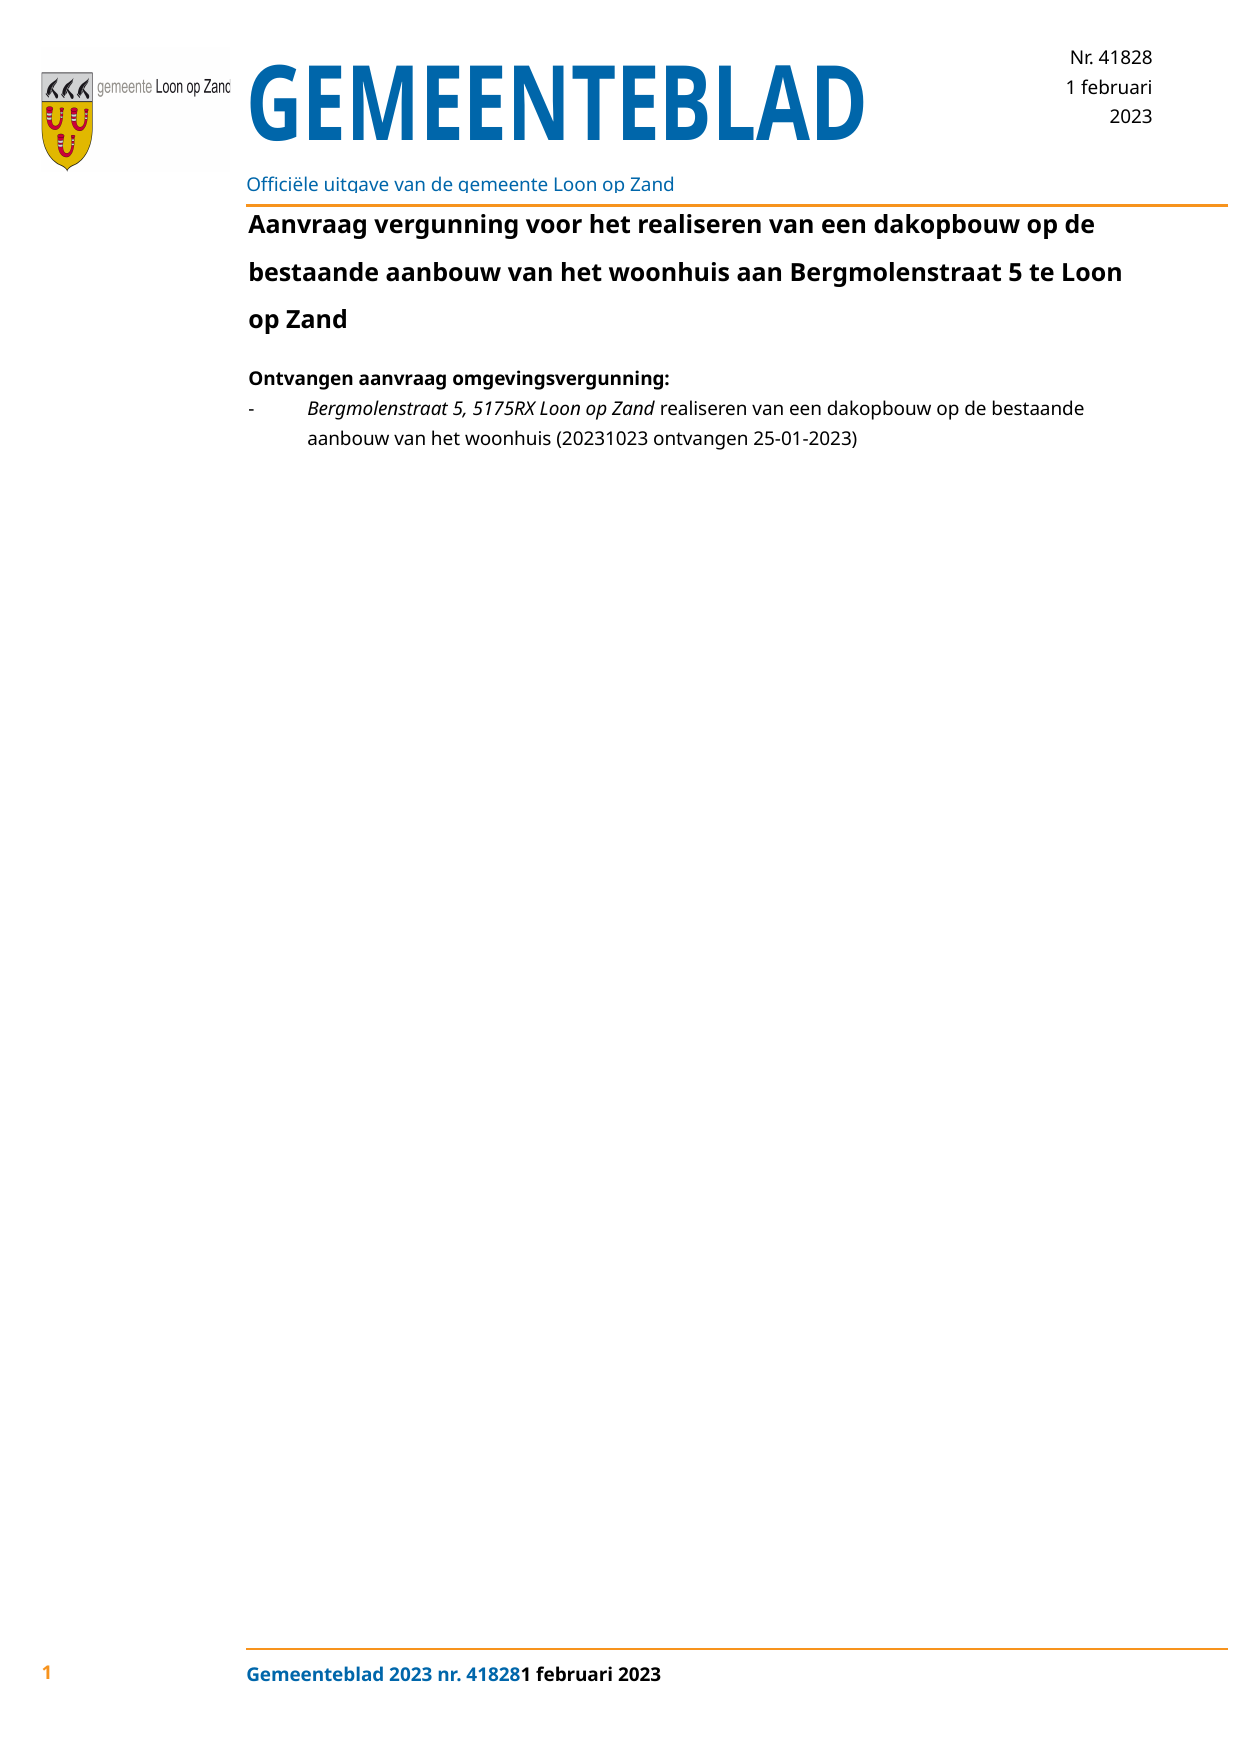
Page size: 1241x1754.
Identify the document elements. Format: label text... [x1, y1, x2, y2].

list Bergmolenstraat 5, 5175RX Loon op Zand realiseren van een dakopbouw op de bestaande aanbouw van het woonhuis (20231023 ontvangen 25-01-2023) [248, 395, 1152, 450]
text Ontvangen aanvraag omgevingsvergunning: [248, 366, 1152, 391]
picture [41, 47, 231, 172]
text Aanvraag vergunning voor het realiseren van een dakopbouw op de bestaande aanbouw van het woonhuis aan Bergmolenstraat 5 te Loon op Zand [248, 207, 1152, 336]
